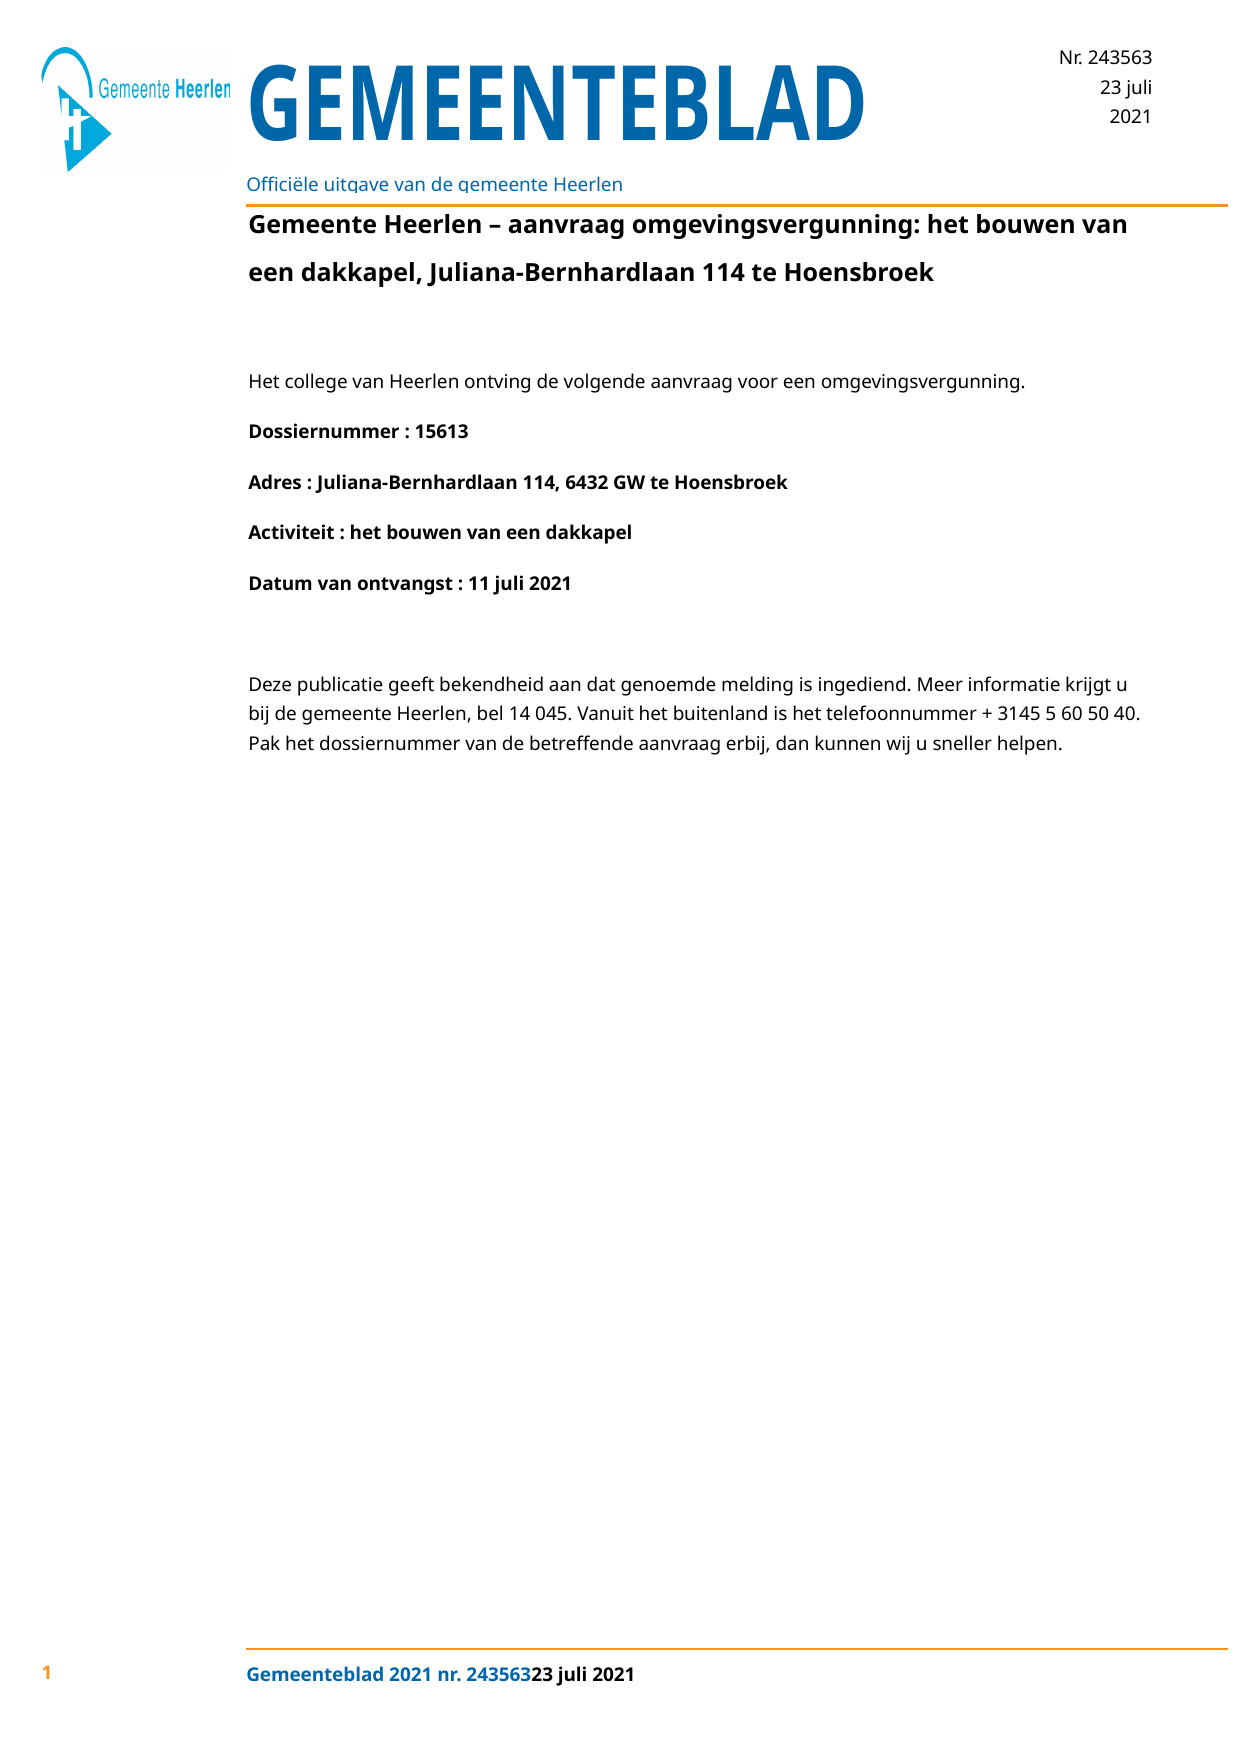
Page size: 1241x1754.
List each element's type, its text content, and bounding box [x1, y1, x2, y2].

text Datum van ontvangst : 11 juli 2021 [248, 570, 1152, 596]
text Gemeente Heerlen – aanvraag omgevingsvergunning: het bouwen van een dakkapel, Juliana-Bernhardlaan 114 te Hoensbroek [248, 207, 1152, 288]
text Dossiernummer : 15613 [248, 419, 1152, 444]
text Het college van Heerlen ontving de volgende aanvraag voor een omgevingsvergunning. [248, 368, 1152, 394]
text Deze publicatie geeft bekendheid aan dat genoemde melding is ingediend. Meer informatie krijgt u bij de gemeente Heerlen, bel 14 045. Vanuit het buitenland is het telefoonnummer + 3145 5 60 50 40. Pak het dossiernummer van de betreffende aanvraag erbij, dan kunnen wij u sneller helpen. [248, 671, 1152, 756]
text Activiteit : het bouwen van een dakkapel [248, 519, 1152, 545]
picture [41, 47, 231, 172]
picture [41, 47, 59, 70]
text Adres : Juliana-Bernhardlaan 114, 6432 GW te Hoensbroek [248, 469, 1152, 495]
